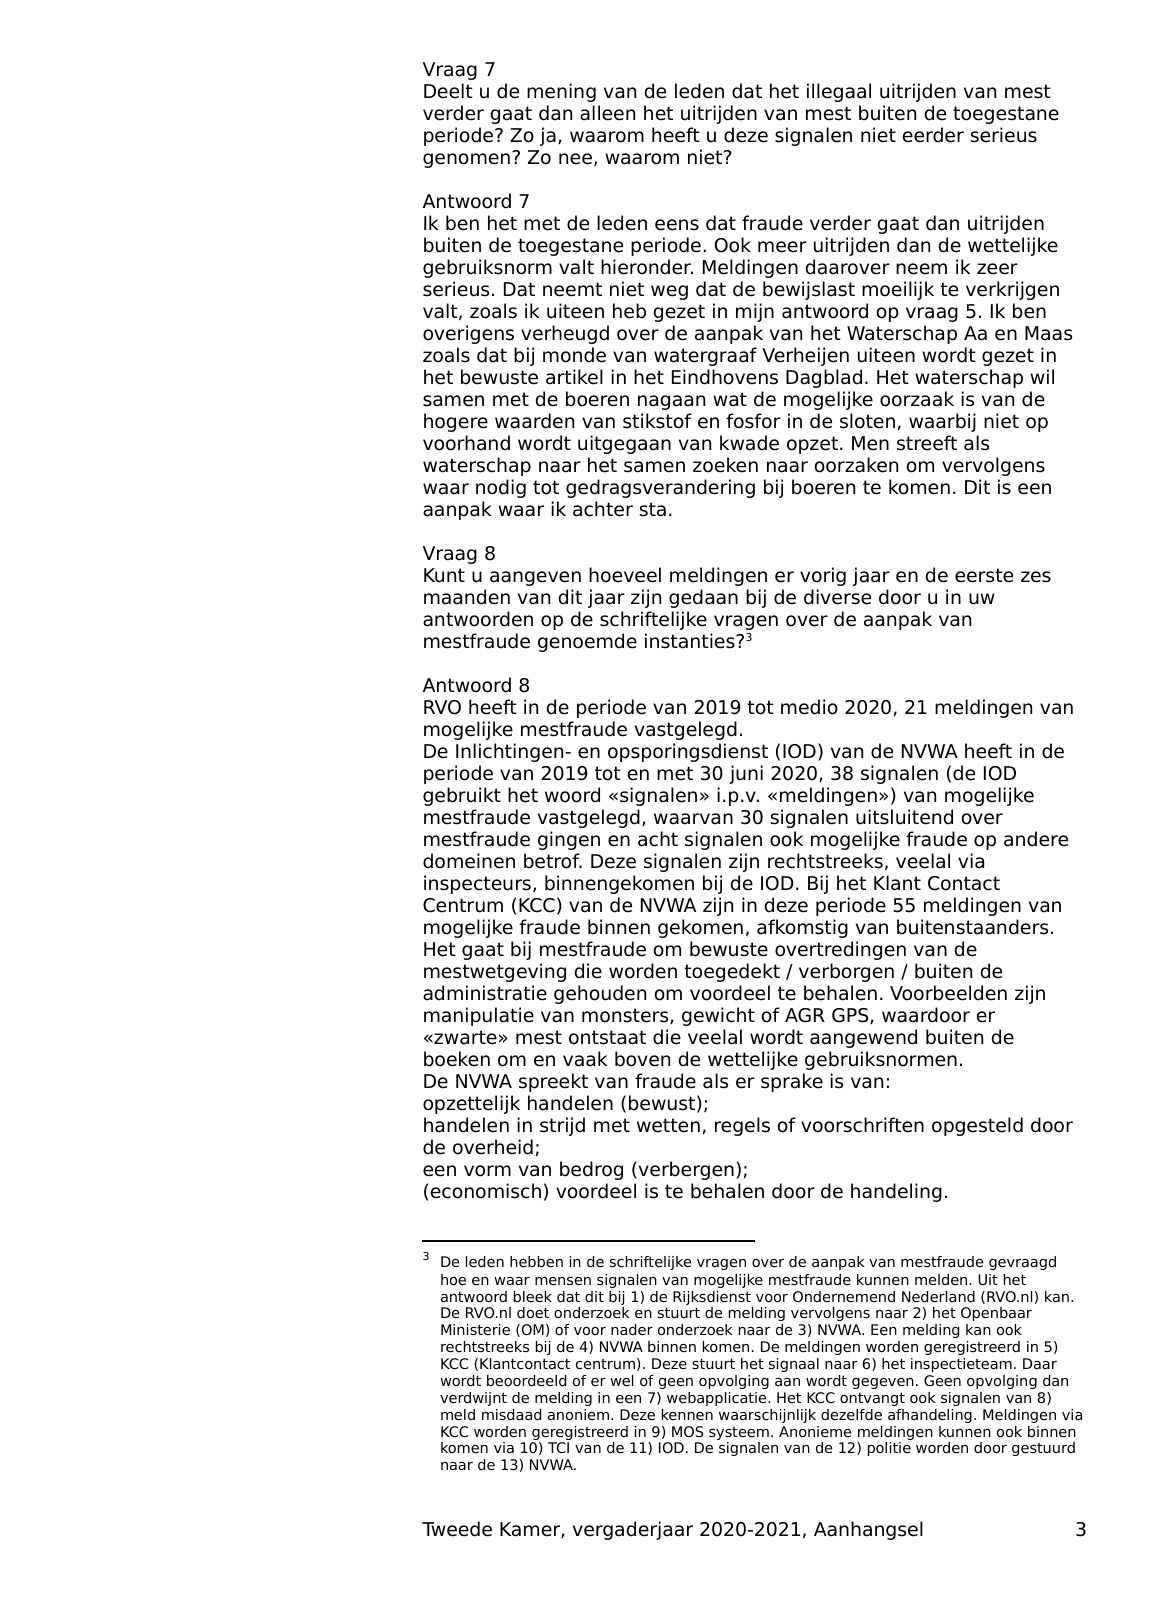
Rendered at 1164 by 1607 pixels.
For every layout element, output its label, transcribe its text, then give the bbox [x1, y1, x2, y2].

text (economisch) voordeel is te behalen door de handeling. [422, 1181, 1087, 1203]
text Antwoord 7 [422, 191, 1087, 213]
text RVO heeft in de periode van 2019 tot medio 2020, 21 meldingen van mogelijke mestfraude vastgelegd. [422, 697, 1087, 741]
text Kunt u aangeven hoeveel meldingen er vorig jaar en de eerste zes maanden van dit jaar zijn gedaan bij de diverse door u in uw antwoorden op de schriftelijke vragen over de aanpak van mestfraude genoemde instanties? [422, 565, 1087, 653]
text De leden hebben in de schriftelijke vragen over de aanpak van mestfraude gevraagd hoe en waar mensen signalen van mogelijke mestfraude kunnen melden. Uit het antwoord bleek dat dit bij 1) de Rijksdienst voor Ondernemend Nederland (RVO.nl) kan. De RVO.nl doet onderzoek en stuurt de melding vervolgens naar 2) het Openbaar Ministerie (OM) of voor nader onderzoek naar de 3) NVWA. Een melding kan ook rechtstreeks bij de 4) NVWA binnen komen. De meldingen worden geregistreerd in 5) KCC (Klantcontact centrum). Deze stuurt het signaal naar 6) het inspectieteam. Daar wordt beoordeeld of er wel of geen opvolging aan wordt gegeven. Geen opvolging dan verdwijnt de melding in een 7) webapplicatie. Het KCC ontvangt ook signalen van 8) meld misdaad anoniem. Deze kennen waarschijnlijk dezelfde afhandeling. Meldingen via KCC worden geregistreerd in 9) MOS systeem. Anonieme meldingen kunnen ook binnen komen via 10) TCI van de 11) IOD. De signalen van de 12) politie worden door gestuurd naar de 13) NVWA. [422, 1250, 1087, 1474]
text opzettelijk handelen (bewust); [422, 1093, 1087, 1115]
text Deelt u de mening van de leden dat het illegaal uitrijden van mest verder gaat dan alleen het uitrijden van mest buiten de toegestane periode? Zo ja, waarom heeft u deze signalen niet eerder serieus genomen? Zo nee, waarom niet? [422, 81, 1087, 169]
text Vraag 8 [422, 543, 1087, 565]
text een vorm van bedrog (verbergen); [422, 1159, 1087, 1181]
text Vraag 7 [422, 59, 1087, 81]
text Het gaat bij mestfraude om bewuste overtredingen van de mestwetgeving die worden toegedekt / verborgen / buiten de administratie gehouden om voordeel te behalen. Voorbeelden zijn manipulatie van monsters, gewicht of AGR GPS, waardoor er «zwarte» mest ontstaat die veelal wordt aangewend buiten de boeken om en vaak boven de wettelijke gebruiksnormen. [422, 939, 1087, 1071]
text Antwoord 8 [422, 675, 1087, 697]
text De NVWA spreekt van fraude als er sprake is van: [422, 1071, 1087, 1093]
text handelen in strijd met wetten, regels of voorschriften opgesteld door de overheid; [422, 1115, 1087, 1159]
text Ik ben het met de leden eens dat fraude verder gaat dan uitrijden buiten de toegestane periode. Ook meer uitrijden dan de wettelijke gebruiksnorm valt hieronder. Meldingen daarover neem ik zeer serieus. Dat neemt niet weg dat de bewijslast moeilijk te verkrijgen valt, zoals ik uiteen heb gezet in mijn antwoord op vraag 5. Ik ben overigens verheugd over de aanpak van het Waterschap Aa en Maas zoals dat bij monde van watergraaf Verheijen uiteen wordt gezet in het bewuste artikel in het Eindhovens Dagblad. Het waterschap wil samen met de boeren nagaan wat de mogelijke oorzaak is van de hogere waarden van stikstof en fosfor in de sloten, waarbij niet op voorhand wordt uitgegaan van kwade opzet. Men streeft als waterschap naar het samen zoeken naar oorzaken om vervolgens waar nodig tot gedragsverandering bij boeren te komen. Dit is een aanpak waar ik achter sta. [422, 213, 1087, 521]
text De Inlichtingen- en opsporingsdienst (IOD) van de NVWA heeft in de periode van 2019 tot en met 30 juni 2020, 38 signalen (de IOD gebruikt het woord «signalen» i.p.v. «meldingen») van mogelijke mestfraude vastgelegd, waarvan 30 signalen uitsluitend over mestfraude gingen en acht signalen ook mogelijke fraude op andere domeinen betrof. Deze signalen zijn rechtstreeks, veelal via inspecteurs, binnengekomen bij de IOD. Bij het Klant Contact Centrum (KCC) van de NVWA zijn in deze periode 55 meldingen van mogelijke fraude binnen gekomen, afkomstig van buitenstaanders. [422, 741, 1087, 939]
